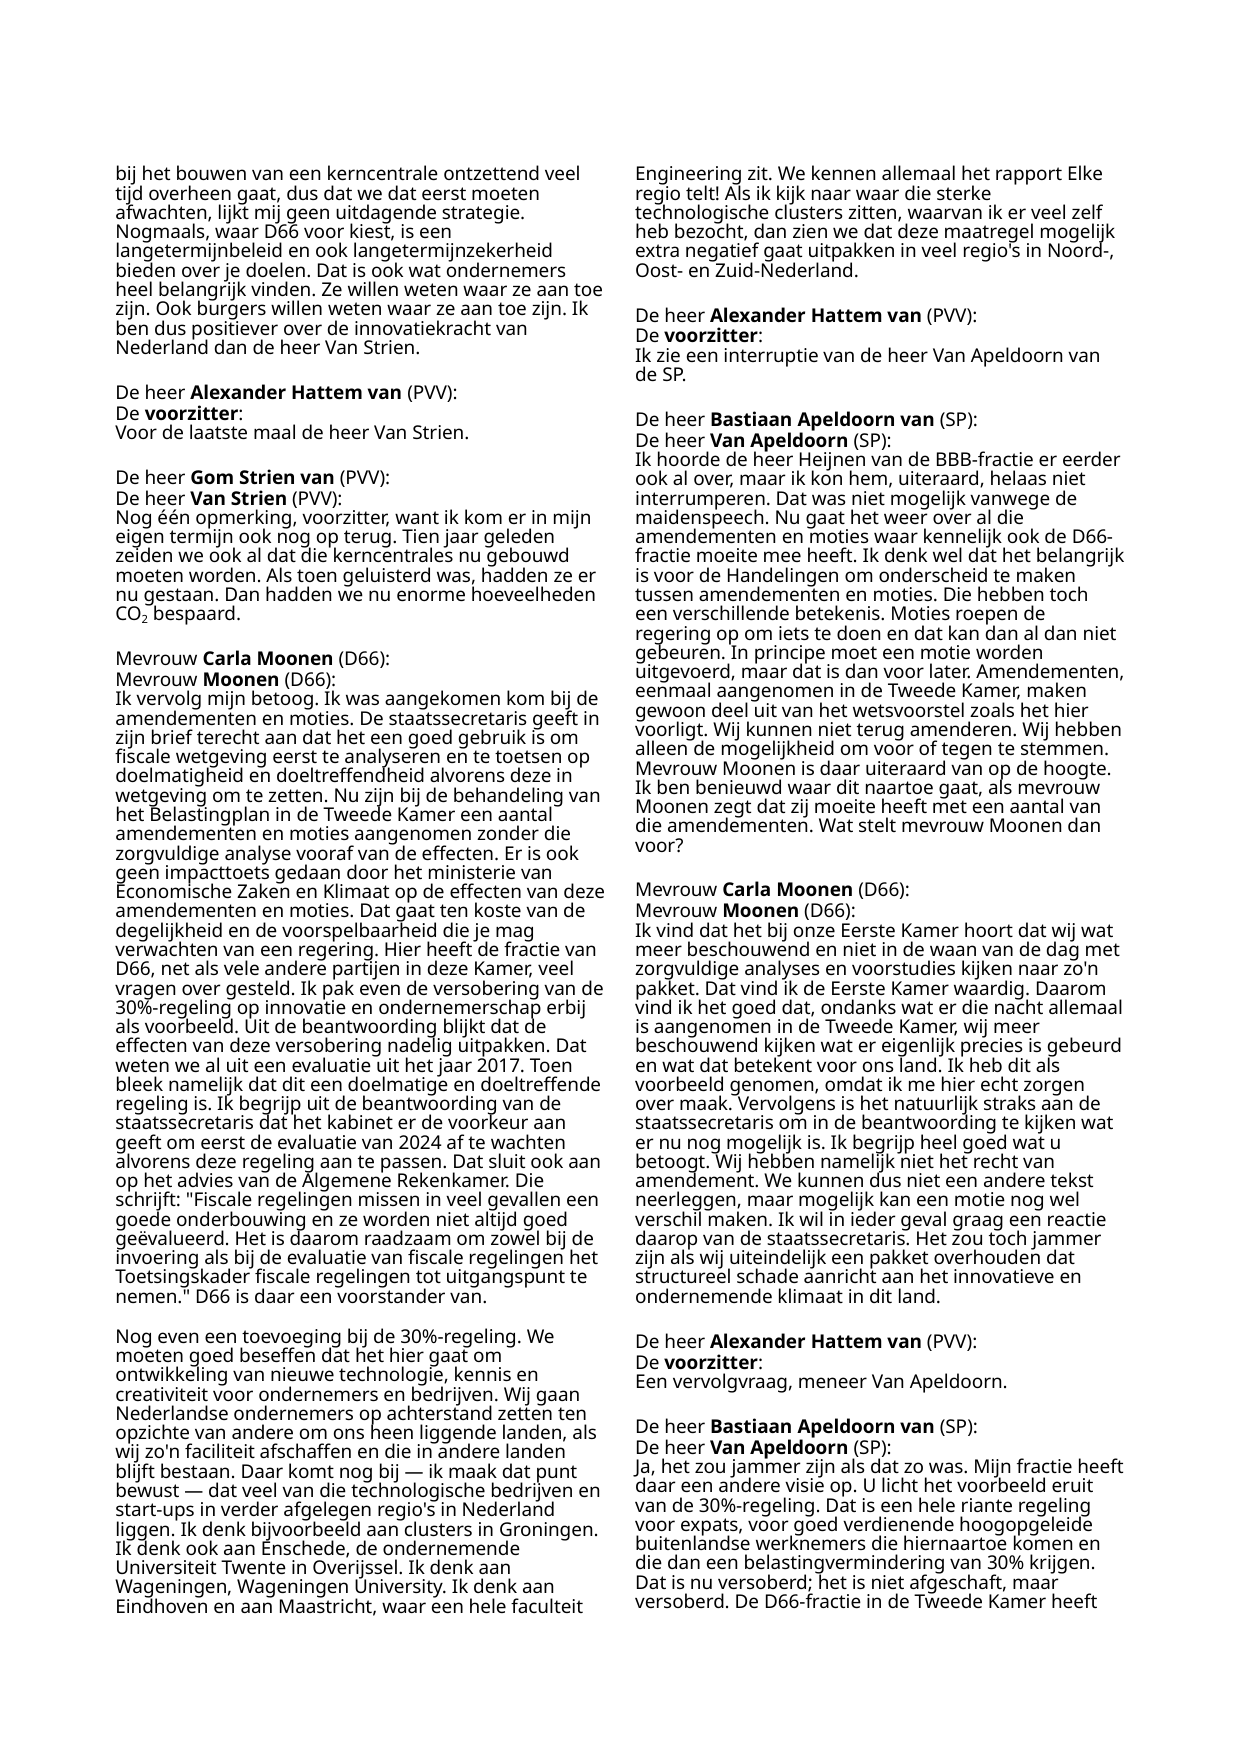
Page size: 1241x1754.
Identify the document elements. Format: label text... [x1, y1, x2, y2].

text Voor de laatste maal de heer Van Strien. [115, 424, 605, 443]
text Nog even een toevoeging bij de 30%-regeling. We moeten goed beseffen dat het hier gaat om ontwikkeling van nieuwe technologie, kennis en creativiteit voor ondernemers en bedrijven. Wij gaan Nederlandse ondernemers op achterstand zetten ten opzichte van andere om ons heen liggende landen, als wij zo'n faciliteit afschaffen en die in andere landen blijft bestaan. Daar komt nog bij — ik maak dat punt bewust — dat veel van die technologische bedrijven en start-ups in verder afgelegen regio's in Nederland liggen. Ik denk bijvoorbeeld aan clusters in Groningen. Ik denk ook aan Enschede, de ondernemende Universiteit Twente in Overijssel. Ik denk aan Wageningen, Wageningen University. Ik denk aan Eindhoven en aan Maastricht, waar een hele faculteit [115, 1328, 605, 1617]
text De heer Bastiaan Apeldoorn van (SP): [635, 1413, 1125, 1439]
text bij het bouwen van een kerncentrale ontzettend veel tijd overheen gaat, dus dat we dat eerst moeten afwachten, lijkt mij geen uitdagende strategie. Nogmaals, waar D66 voor kiest, is een langetermijnbeleid en ook langetermijnzekerheid bieden over je doelen. Dat is ook wat ondernemers heel belangrijk vinden. Ze willen weten waar ze aan toe zijn. Ook burgers willen weten waar ze aan toe zijn. Ik ben dus positiever over de innovatiekracht van Nederland dan de heer Van Strien. [115, 165, 605, 358]
text De voorzitter: [635, 1354, 1125, 1373]
text Mevrouw Carla Moonen (D66): [635, 877, 1125, 902]
text Nog één opmerking, voorzitter, want ik kom er in mijn eigen termijn ook nog op terug. Tien jaar geleden zeiden we ook al dat die kerncentrales nu gebouwd moeten worden. Als toen geluisterd was, hadden ze er nu gestaan. Dan hadden we nu enorme hoeveelheden CO2 bespaard. [115, 509, 605, 624]
text De heer Alexander Hattem van (PVV): [115, 379, 605, 404]
text Ik zie een interruptie van de heer Van Apeldoorn van de SP. [635, 347, 1125, 385]
text De voorzitter: [115, 404, 605, 424]
text De heer Van Strien (PVV): [115, 490, 605, 509]
text De heer Alexander Hattem van (PVV): [635, 1328, 1125, 1354]
text Engineering zit. We kennen allemaal het rapport Elke regio telt! Als ik kijk naar waar die sterke technologische clusters zitten, waarvan ik er veel zelf heb bezocht, dan zien we dat deze maatregel mogelijk extra negatief gaat uitpakken in veel regio's in Noord-, Oost- en Zuid-Nederland. [635, 165, 1125, 281]
text De heer Van Apeldoorn (SP): [635, 432, 1125, 451]
text Ik vervolg mijn betoog. Ik was aangekomen kom bij de amendementen en moties. De staatssecretaris geeft in zijn brief terecht aan dat het een goed gebruik is om fiscale wetgeving eerst te analyseren en te toetsen op doelmatigheid en doeltreffendheid alvorens deze in wetgeving om te zetten. Nu zijn bij de behandeling van het Belastingplan in de Tweede Kamer een aantal amendementen en moties aangenomen zonder die zorgvuldige analyse vooraf van de effecten. Er is ook geen impacttoets gedaan door het ministerie van Economische Zaken en Klimaat op de effecten van deze amendementen en moties. Dat gaat ten koste van de degelijkheid en de voorspelbaarheid die je mag verwachten van een regering. Hier heeft de fractie van D66, net als vele andere partijen in deze Kamer, veel vragen over gesteld. Ik pak even de versobering van de 30%-regeling op innovatie en ondernemerschap erbij als voorbeeld. Uit de beantwoording blijkt dat de effecten van deze versobering nadelig uitpakken. Dat weten we al uit een evaluatie uit het jaar 2017. Toen bleek namelijk dat dit een doelmatige en doeltreffende regeling is. Ik begrijp uit de beantwoording van de staatssecretaris dat het kabinet er de voorkeur aan geeft om eerst de evaluatie van 2024 af te wachten alvorens deze regeling aan te passen. Dat sluit ook aan op het advies van de Algemene Rekenkamer. Die schrijft: "Fiscale regelingen missen in veel gevallen een goede onderbouwing en ze worden niet altijd goed geëvalueerd. Het is daarom raadzaam om zowel bij de invoering als bij de evaluatie van fiscale regelingen het Toetsingskader fiscale regelingen tot uitgangspunt te nemen." D66 is daar een voorstander van. [115, 690, 605, 1307]
text De heer Alexander Hattem van (PVV): [635, 302, 1125, 327]
text Een vervolgvraag, meneer Van Apeldoorn. [635, 1373, 1125, 1392]
text Ja, het zou jammer zijn als dat zo was. Mijn fractie heeft daar een andere visie op. U licht het voorbeeld eruit van de 30%-regeling. Dat is een hele riante regeling voor expats, voor goed verdienende hoogopgeleide buitenlandse werknemers die hiernaartoe komen en die dan een belastingvermindering van 30% krijgen. Dat is nu versoberd; het is niet afgeschaft, maar versoberd. De D66-fractie in de Tweede Kamer heeft [635, 1458, 1125, 1612]
text De heer Gom Strien van (PVV): [115, 464, 605, 490]
text Mevrouw Moonen (D66): [115, 671, 605, 690]
text De voorzitter: [635, 327, 1125, 347]
text De heer Bastiaan Apeldoorn van (SP): [635, 406, 1125, 432]
text De heer Van Apeldoorn (SP): [635, 1439, 1125, 1458]
text Mevrouw Carla Moonen (D66): [115, 645, 605, 671]
text Ik hoorde de heer Heijnen van de BBB-fractie er eerder ook al over, maar ik kon hem, uiteraard, helaas niet interrumperen. Dat was niet mogelijk vanwege de maidenspeech. Nu gaat het weer over al die amendementen en moties waar kennelijk ook de D66-fractie moeite mee heeft. Ik denk wel dat het belangrijk is voor de Handelingen om onderscheid te maken tussen amendementen en moties. Die hebben toch een verschillende betekenis. Moties roepen de regering op om iets te doen en dat kan dan al dan niet gebeuren. In principe moet een motie worden uitgevoerd, maar dat is dan voor later. Amendementen, eenmaal aangenomen in de Tweede Kamer, maken gewoon deel uit van het wetsvoorstel zoals het hier voorligt. Wij kunnen niet terug amenderen. Wij hebben alleen de mogelijkheid om voor of tegen te stemmen. Mevrouw Moonen is daar uiteraard van op de hoogte. Ik ben benieuwd waar dit naartoe gaat, als mevrouw Moonen zegt dat zij moeite heeft met een aantal van die amendementen. Wat stelt mevrouw Moonen dan voor? [635, 451, 1125, 856]
text Ik vind dat het bij onze Eerste Kamer hoort dat wij wat meer beschouwend en niet in de waan van de dag met zorgvuldige analyses en voorstudies kijken naar zo'n pakket. Dat vind ik de Eerste Kamer waardig. Daarom vind ik het goed dat, ondanks wat er die nacht allemaal is aangenomen in de Tweede Kamer, wij meer beschouwend kijken wat er eigenlijk precies is gebeurd en wat dat betekent voor ons land. Ik heb dit als voorbeeld genomen, omdat ik me hier echt zorgen over maak. Vervolgens is het natuurlijk straks aan de staatssecretaris om in de beantwoording te kijken wat er nu nog mogelijk is. Ik begrijp heel goed wat u betoogt. Wij hebben namelijk niet het recht van amendement. We kunnen dus niet een andere tekst neerleggen, maar mogelijk kan een motie nog wel verschil maken. Ik wil in ieder geval graag een reactie daarop van de staatssecretaris. Het zou toch jammer zijn als wij uiteindelijk een pakket overhouden dat structureel schade aanricht aan het innovatieve en ondernemende klimaat in dit land. [635, 922, 1125, 1307]
text Mevrouw Moonen (D66): [635, 902, 1125, 922]
